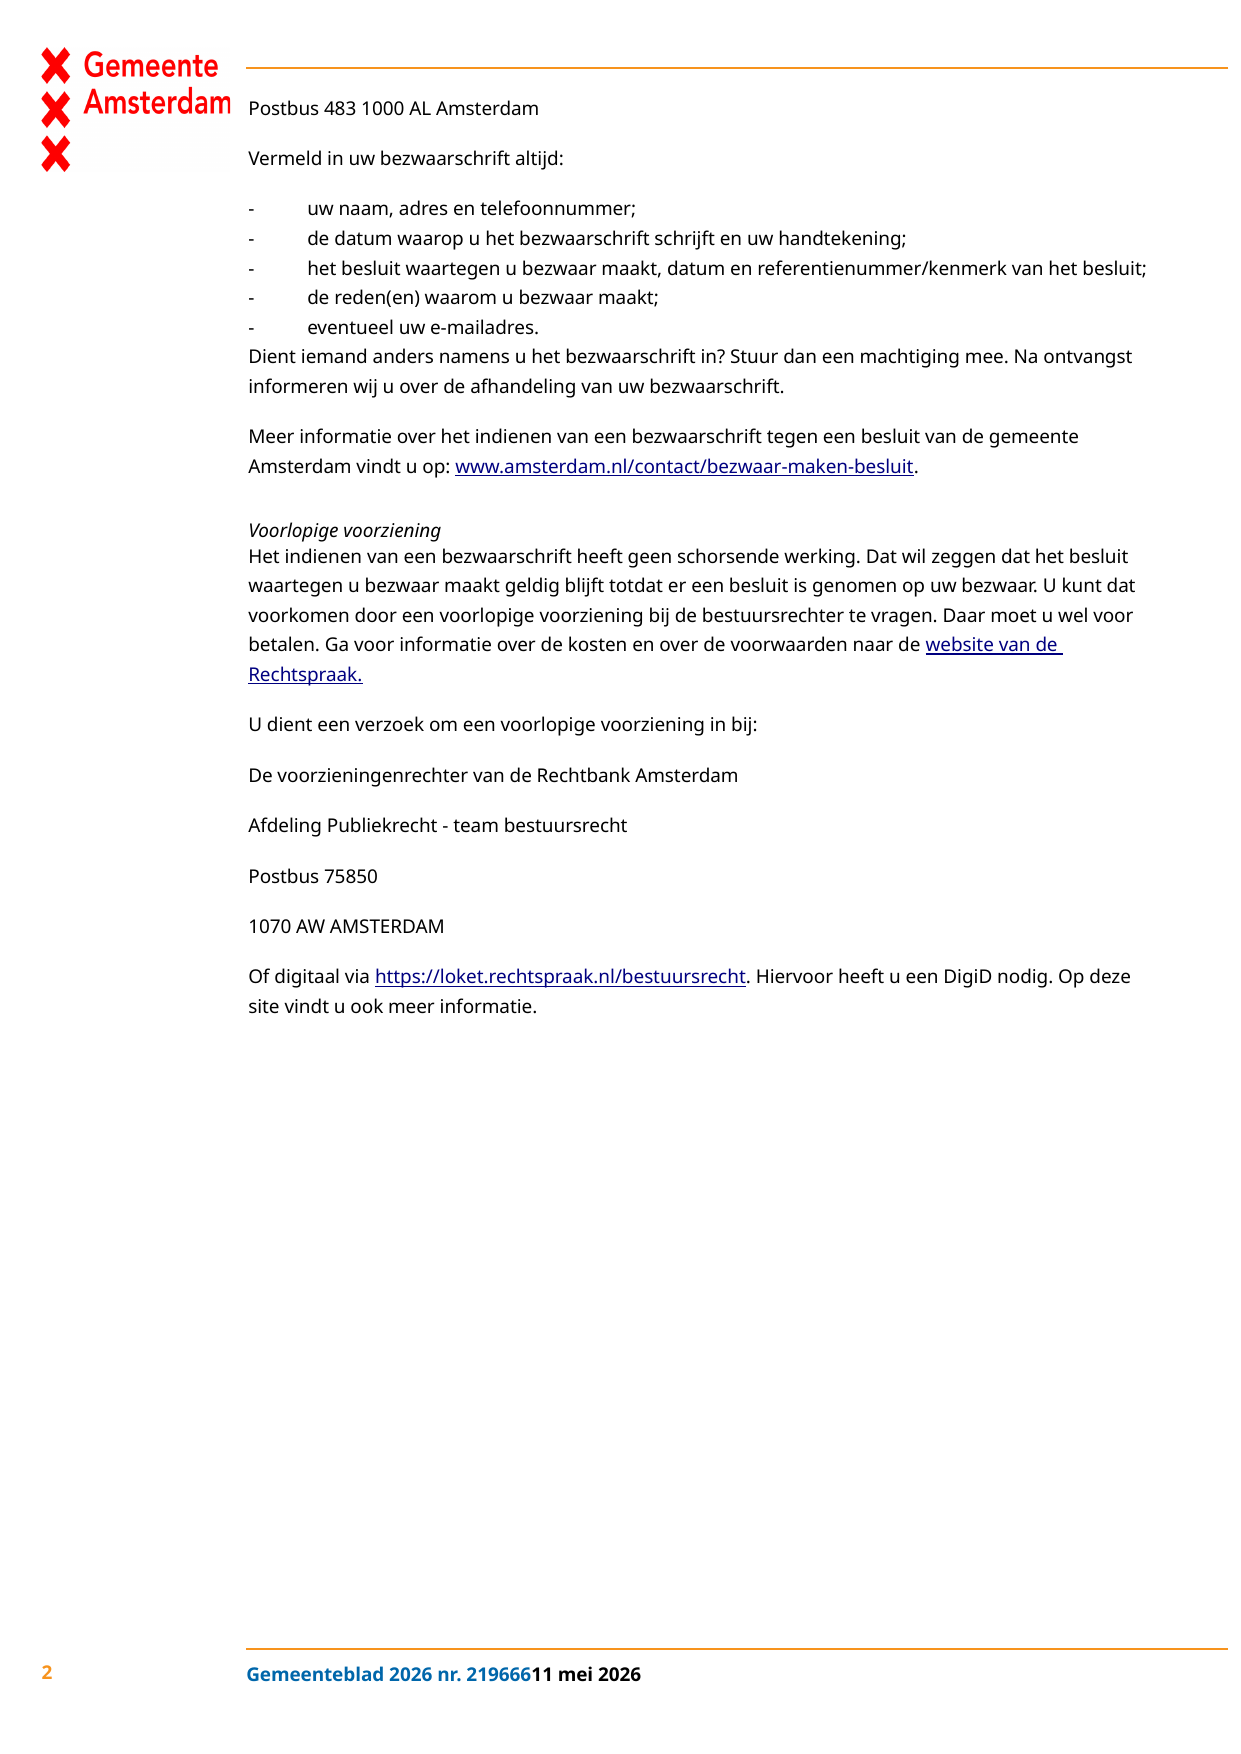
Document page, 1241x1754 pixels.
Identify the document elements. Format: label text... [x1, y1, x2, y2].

text Of digitaal via https://loket.rechtspraak.nl/bestuursrecht. Hiervoor heeft u een DigiD nodig. Op deze site vindt u ook meer informatie. [248, 964, 1152, 1019]
list het besluit waartegen u bezwaar maakt, datum en referentienummer/kenmerk van het besluit; [248, 255, 1152, 281]
text Meer informatie over het indienen van een bezwaarschrift tegen een besluit van de gemeente Amsterdam vindt u op: www.amsterdam.nl/contact/bezwaar-maken-besluit. [248, 423, 1152, 479]
text Postbus 483 1000 AL Amsterdam [248, 95, 1152, 121]
text Afdeling Publiekrecht - team bestuursrecht [248, 812, 1152, 838]
text Postbus 75850 [248, 863, 1152, 888]
text De voorzieningenrechter van de Rechtbank Amsterdam [248, 762, 1152, 788]
text Het indienen van een bezwaarschrift heeft geen schorsende werking. Dat wil zeggen dat het besluit waartegen u bezwaar maakt geldig blijft totdat er een besluit is genomen op uw bezwaar. U kunt dat voorkomen door een voorlopige voorziening bij de bestuursrechter te vragen. Daar moet u wel voor betalen. Ga voor informatie over de kosten en over de voorwaarden naar de website van de Rechtspraak. [248, 543, 1152, 687]
list de reden(en) waarom u bezwaar maakt; [248, 284, 1152, 310]
list de datum waarop u het bezwaarschrift schrijft en uw handtekening; [248, 225, 1152, 251]
list eventueel uw e-mailadres. [248, 314, 1152, 340]
text Vermeld in uw bezwaarschrift altijd: [248, 145, 1152, 171]
picture [41, 47, 231, 172]
text Voorlopige voorziening [248, 517, 1152, 543]
text 1070 AW AMSTERDAM [248, 913, 1152, 939]
text Dient iemand anders namens u het bezwaarschrift in? Stuur dan een machtiging mee. Na ontvangst informeren wij u over de afhandeling van uw bezwaarschrift. [248, 343, 1152, 399]
text U dient een verzoek om een voorlopige voorziening in bij: [248, 712, 1152, 737]
list uw naam, adres en telefoonnummer; [248, 196, 1152, 221]
